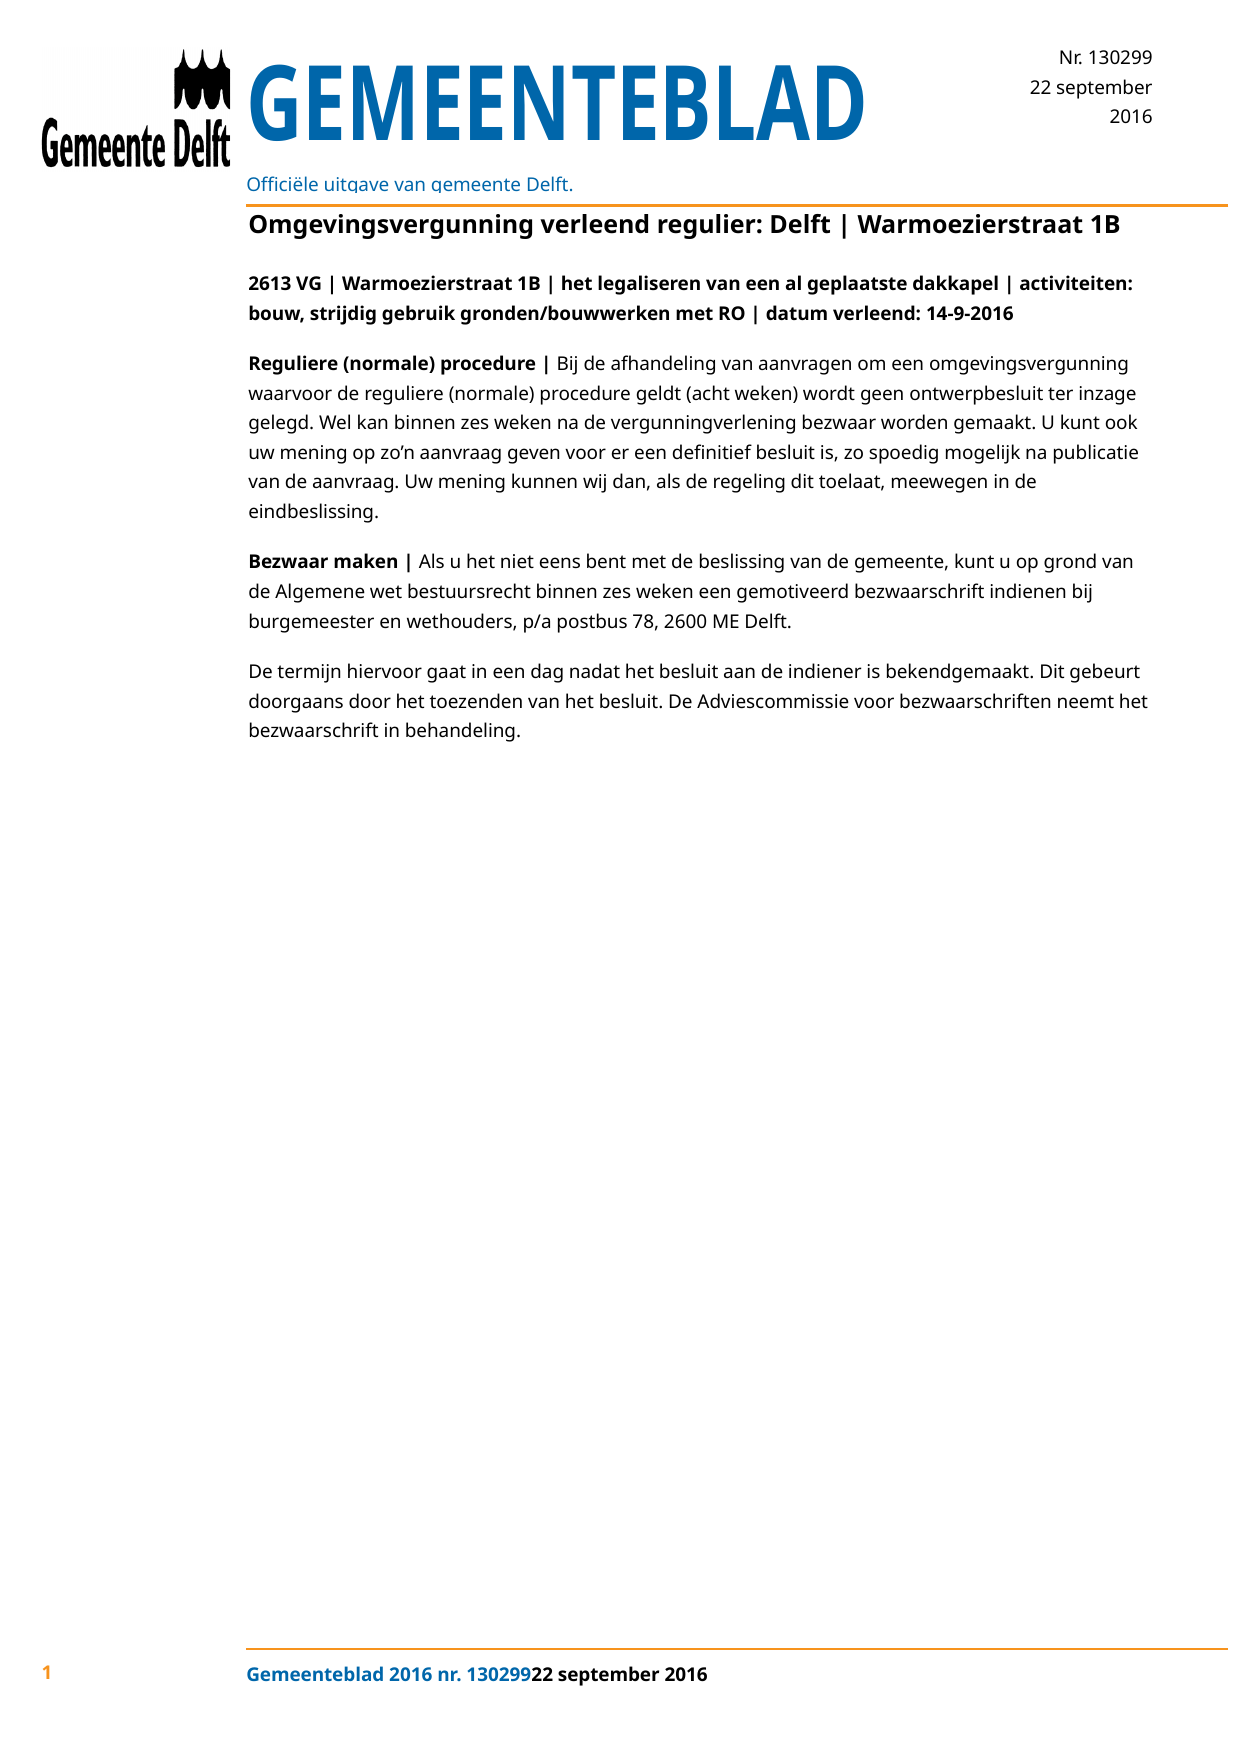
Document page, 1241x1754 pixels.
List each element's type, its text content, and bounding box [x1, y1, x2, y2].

text Omgevingsvergunning verleend regulier: Delft | Warmoezierstraat 1B [248, 207, 1152, 241]
text Bezwaar maken | Als u het niet eens bent met de beslissing van de gemeente, kunt u op grond van de Algemene wet bestuursrecht binnen zes weken een gemotiveerd bezwaarschrift indienen bij burgemeester en wethouders, p/a postbus 78, 2600 ME Delft. [248, 549, 1152, 633]
text Reguliere (normale) procedure | Bij de afhandeling van aanvragen om een omgevingsvergunning waarvoor de reguliere (normale) procedure geldt (acht weken) wordt geen ontwerpbesluit ter inzage gelegd. Wel kan binnen zes weken na de vergunningverlening bezwaar worden gemaakt. U kunt ook uw mening op zo’n aanvraag geven voor er een definitief besluit is, zo spoedig mogelijk na publicatie van de aanvraag. Uw mening kunnen wij dan, als de regeling dit toelaat, meewegen in de eindbeslissing. [248, 350, 1152, 524]
picture [41, 47, 231, 172]
text De termijn hiervoor gaat in een dag nadat het besluit aan de indiener is bekendgemaakt. Dit gebeurt doorgaans door het toezenden van het besluit. De Adviescommissie voor bezwaarschriften neemt het bezwaarschrift in behandeling. [248, 658, 1152, 743]
text 2613 VG | Warmoezierstraat 1B | het legaliseren van een al geplaatste dakkapel | activiteiten: bouw, strijdig gebruik gronden/bouwwerken met RO | datum verleend: 14-9-2016 [248, 270, 1152, 326]
